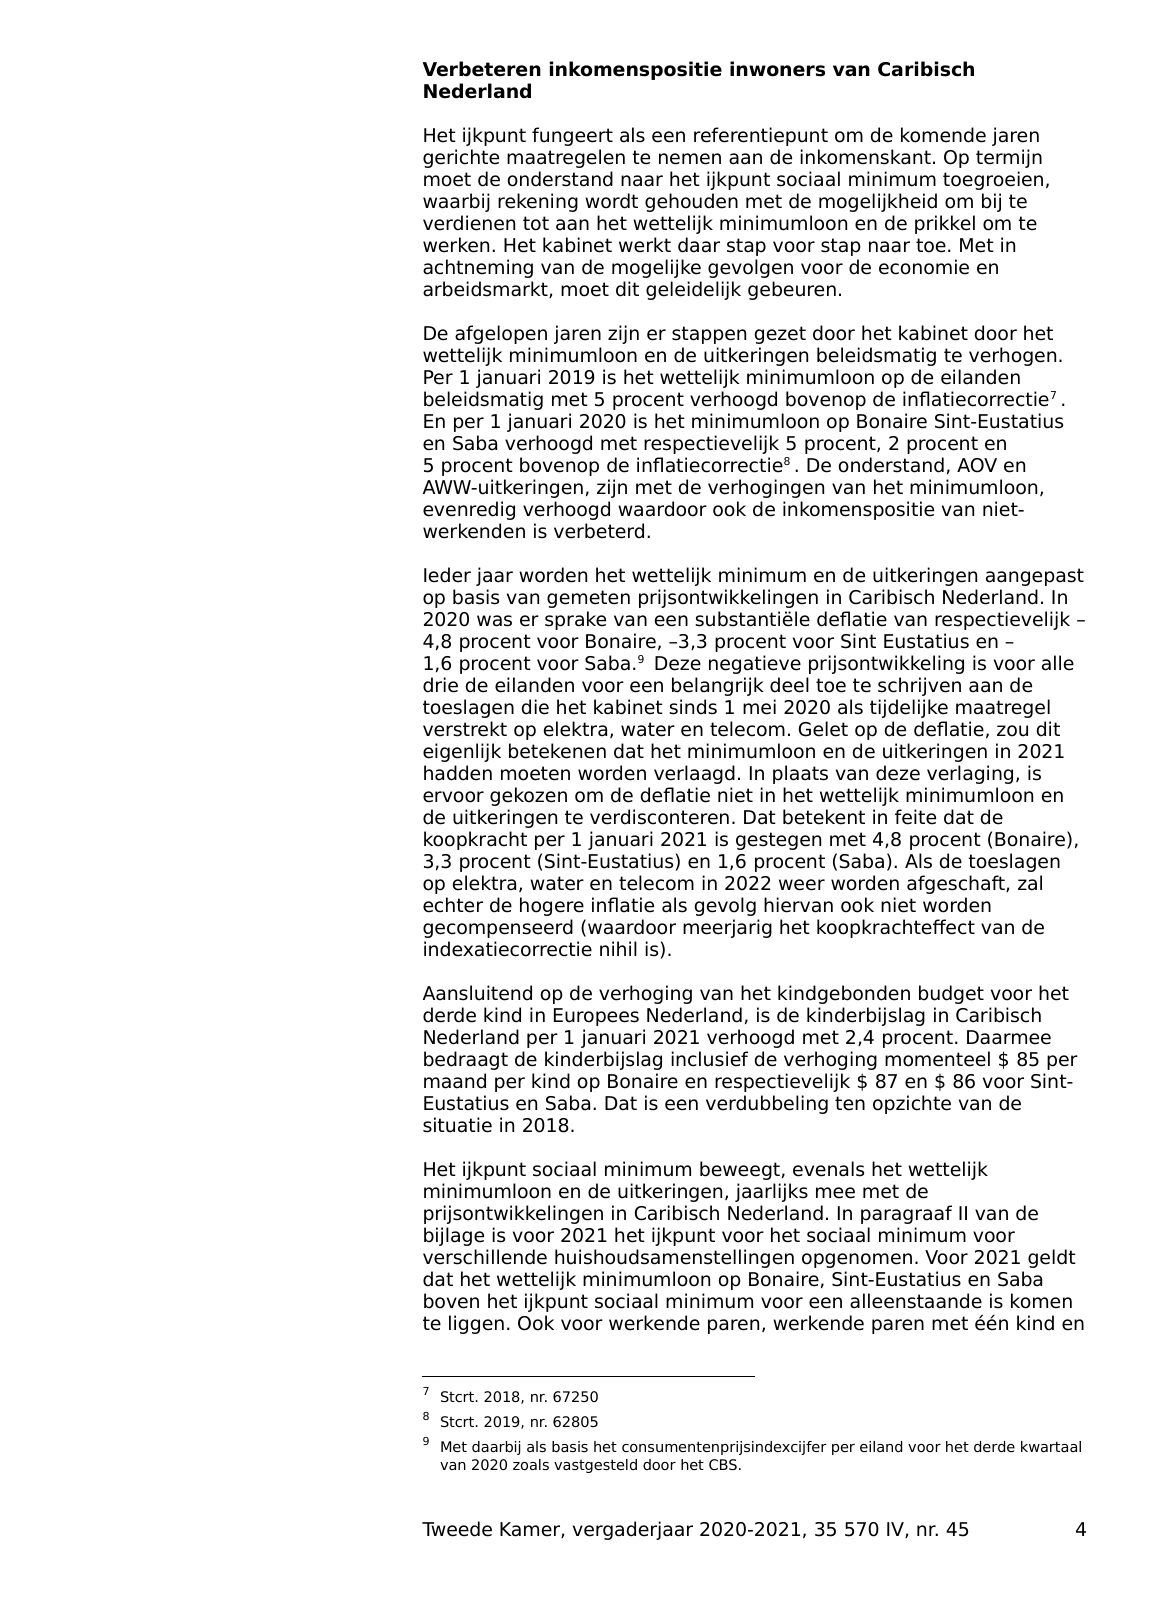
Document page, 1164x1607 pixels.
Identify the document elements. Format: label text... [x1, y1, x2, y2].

text Aansluitend op de verhoging van het kindgebonden budget voor het derde kind in Europees Nederland, is de kinderbijslag in Caribisch Nederland per 1 januari 2021 verhoogd met 2,4 procent. Daarmee bedraagt de kinderbijslag inclusief de verhoging momenteel $ 85 per maand per kind op Bonaire en respectievelijk $ 87 en $ 86 voor Sint-Eustatius en Saba. Dat is een verdubbeling ten opzichte van de situatie in 2018. [422, 983, 1087, 1137]
text Het ijkpunt fungeert als een referentiepunt om de komende jaren gerichte maatregelen te nemen aan de inkomenskant. Op termijn moet de onderstand naar het ijkpunt sociaal minimum toegroeien, waarbij rekening wordt gehouden met de mogelijkheid om bij te verdienen tot aan het wettelijk minimumloon en de prikkel om te werken. Het kabinet werkt daar stap voor stap naar toe. Met in achtneming van de mogelijke gevolgen voor de economie en arbeidsmarkt, moet dit geleidelijk gebeuren. [422, 125, 1087, 301]
subtitle Verbeteren inkomenspositie inwoners van Caribisch Nederland [422, 59, 1087, 103]
text Stcrt. 2019, nr. 62805 [422, 1410, 1087, 1432]
text Ieder jaar worden het wettelijk minimum en de uitkeringen aangepast op basis van gemeten prijsontwikkelingen in Caribisch Nederland. In 2020 was er sprake van een substantiële deflatie van respectievelijk –4,8 procent voor Bonaire, –3,3 procent voor Sint Eustatius en –1,6 procent voor Saba. Deze negatieve prijsontwikkeling is voor alle drie de eilanden voor een belangrijk deel toe te schrijven aan de toeslagen die het kabinet sinds 1 mei 2020 als tijdelijke maatregel verstrekt op elektra, water en telecom. Gelet op de deflatie, zou dit eigenlijk betekenen dat het minimumloon en de uitkeringen in 2021 hadden moeten worden verlaagd. In plaats van deze verlaging, is ervoor gekozen om de deflatie niet in het wettelijk minimumloon en de uitkeringen te verdisconteren. Dat betekent in feite dat de koopkracht per 1 januari 2021 is gestegen met 4,8 procent (Bonaire), 3,3 procent (Sint-Eustatius) en 1,6 procent (Saba). Als de toeslagen op elektra, water en telecom in 2022 weer worden afgeschaft, zal echter de hogere inflatie als gevolg hiervan ook niet worden gecompenseerd (waardoor meerjarig het koopkrachteffect van de indexatiecorrectie nihil is). [422, 565, 1087, 961]
text Het ijkpunt sociaal minimum beweegt, evenals het wettelijk minimumloon en de uitkeringen, jaarlijks mee met de prijsontwikkelingen in Caribisch Nederland. In paragraaf II van de bijlage is voor 2021 het ijkpunt voor het sociaal minimum voor verschillende huishoudsamenstellingen opgenomen. Voor 2021 geldt dat het wettelijk minimumloon op Bonaire, Sint-Eustatius en Saba boven het ijkpunt sociaal minimum voor een alleenstaande is komen te liggen. Ook voor werkende paren, werkende paren met één kind en [422, 1159, 1087, 1335]
text De afgelopen jaren zijn er stappen gezet door het kabinet door het wettelijk minimumloon en de uitkeringen beleidsmatig te verhogen. Per 1 januari 2019 is het wettelijk minimumloon op de eilanden beleidsmatig met 5 procent verhoogd bovenop de inflatiecorrectie. En per 1 januari 2020 is het minimumloon op Bonaire Sint-Eustatius en Saba verhoogd met respectievelijk 5 procent, 2 procent en 5 procent bovenop de inflatiecorrectie. De onderstand, AOV en AWW-uitkeringen, zijn met de verhogingen van het minimumloon, evenredig verhoogd waardoor ook de inkomenspositie van niet-werkenden is verbeterd. [422, 323, 1087, 543]
text Stcrt. 2018, nr. 67250 [422, 1385, 1087, 1407]
text Met daarbij als basis het consumentenprijsindexcijfer per eiland voor het derde kwartaal van 2020 zoals vastgesteld door het CBS. [422, 1435, 1087, 1474]
